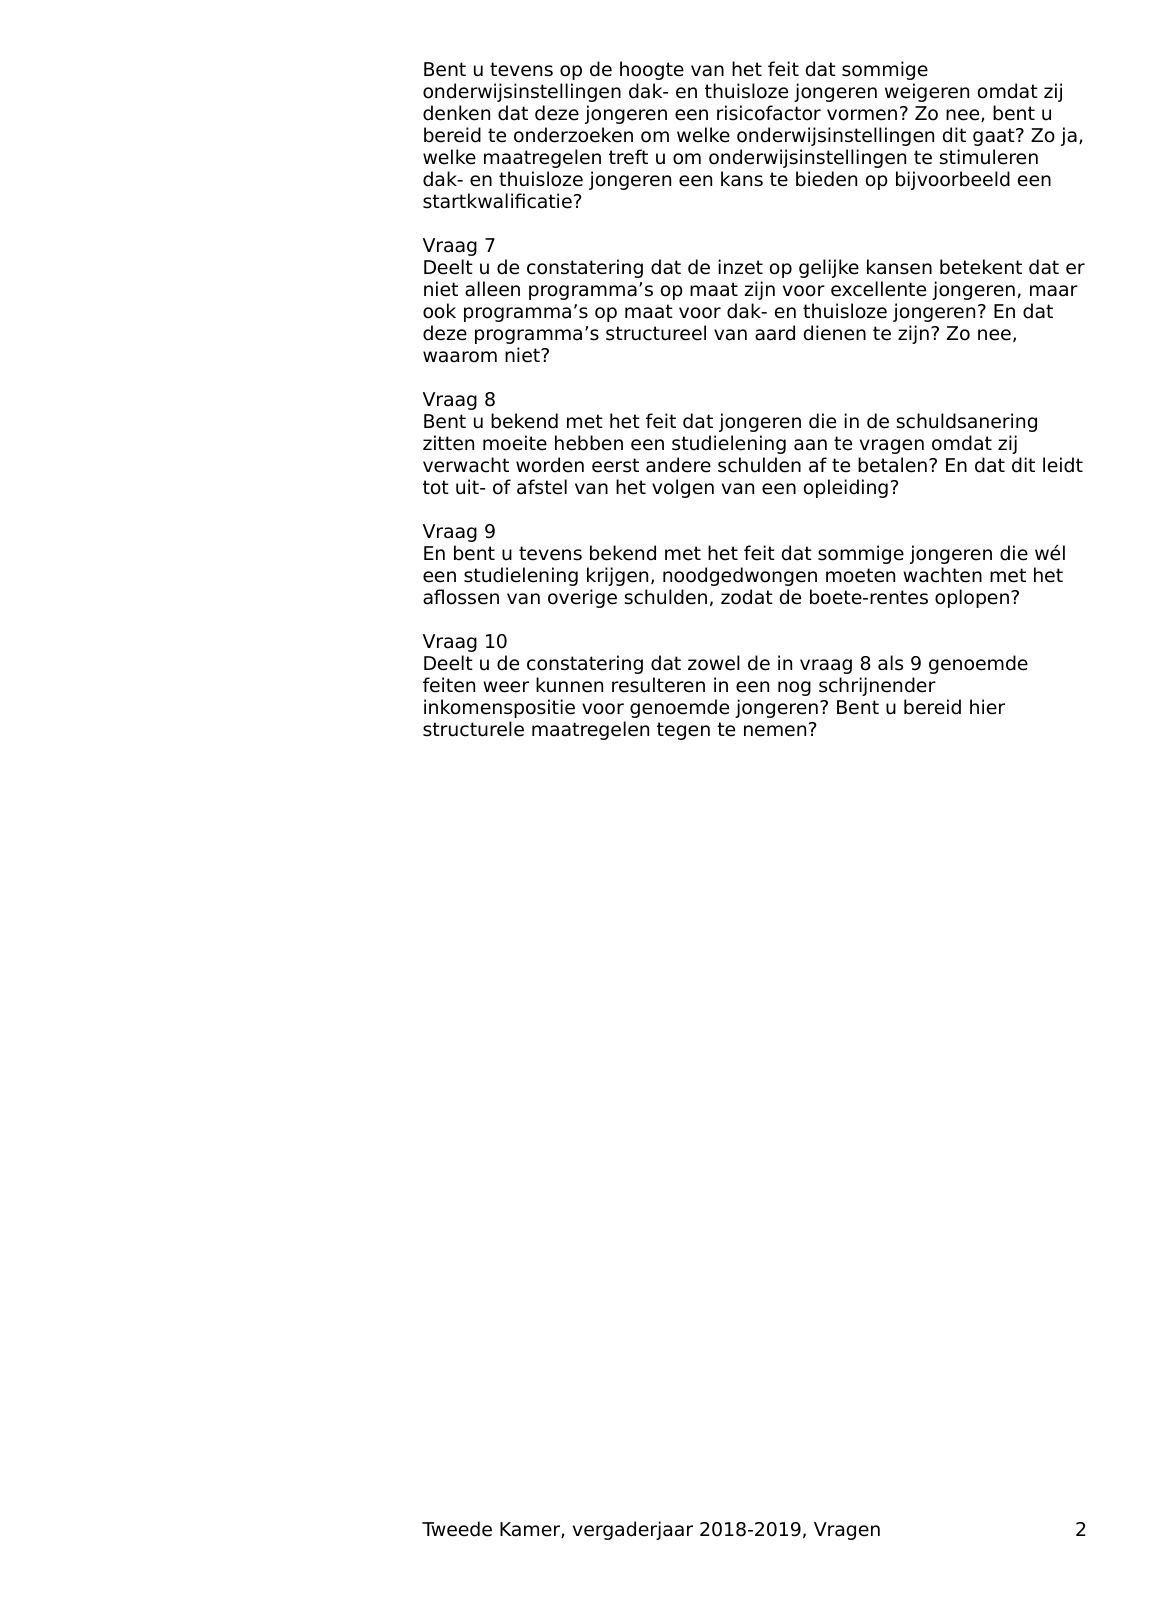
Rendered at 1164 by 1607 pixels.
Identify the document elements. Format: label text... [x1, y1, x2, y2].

text Deelt u de constatering dat de inzet op gelijke kansen betekent dat er niet alleen programma’s op maat zijn voor excellente jongeren, maar ook programma’s op maat voor dak- en thuisloze jongeren? En dat deze programma’s structureel van aard dienen te zijn? Zo nee, waarom niet? [422, 257, 1087, 367]
text Bent u bekend met het feit dat jongeren die in de schuldsanering zitten moeite hebben een studielening aan te vragen omdat zij verwacht worden eerst andere schulden af te betalen? En dat dit leidt tot uit- of afstel van het volgen van een opleiding? [422, 411, 1087, 499]
text Vraag 10 [422, 631, 1087, 653]
text En bent u tevens bekend met het feit dat sommige jongeren die wél een studielening krijgen, noodgedwongen moeten wachten met het aflossen van overige schulden, zodat de boete-rentes oplopen? [422, 543, 1087, 609]
text Vraag 9 [422, 521, 1087, 543]
text Vraag 8 [422, 389, 1087, 411]
text Vraag 7 [422, 235, 1087, 257]
text Deelt u de constatering dat zowel de in vraag 8 als 9 genoemde feiten weer kunnen resulteren in een nog schrijnender inkomenspositie voor genoemde jongeren? Bent u bereid hier structurele maatregelen tegen te nemen? [422, 653, 1087, 741]
text Bent u tevens op de hoogte van het feit dat sommige onderwijsinstellingen dak- en thuisloze jongeren weigeren omdat zij denken dat deze jongeren een risicofactor vormen? Zo nee, bent u bereid te onderzoeken om welke onderwijsinstellingen dit gaat? Zo ja, welke maatregelen treft u om onderwijsinstellingen te stimuleren dak- en thuisloze jongeren een kans te bieden op bijvoorbeeld een startkwalificatie? [422, 59, 1087, 213]
